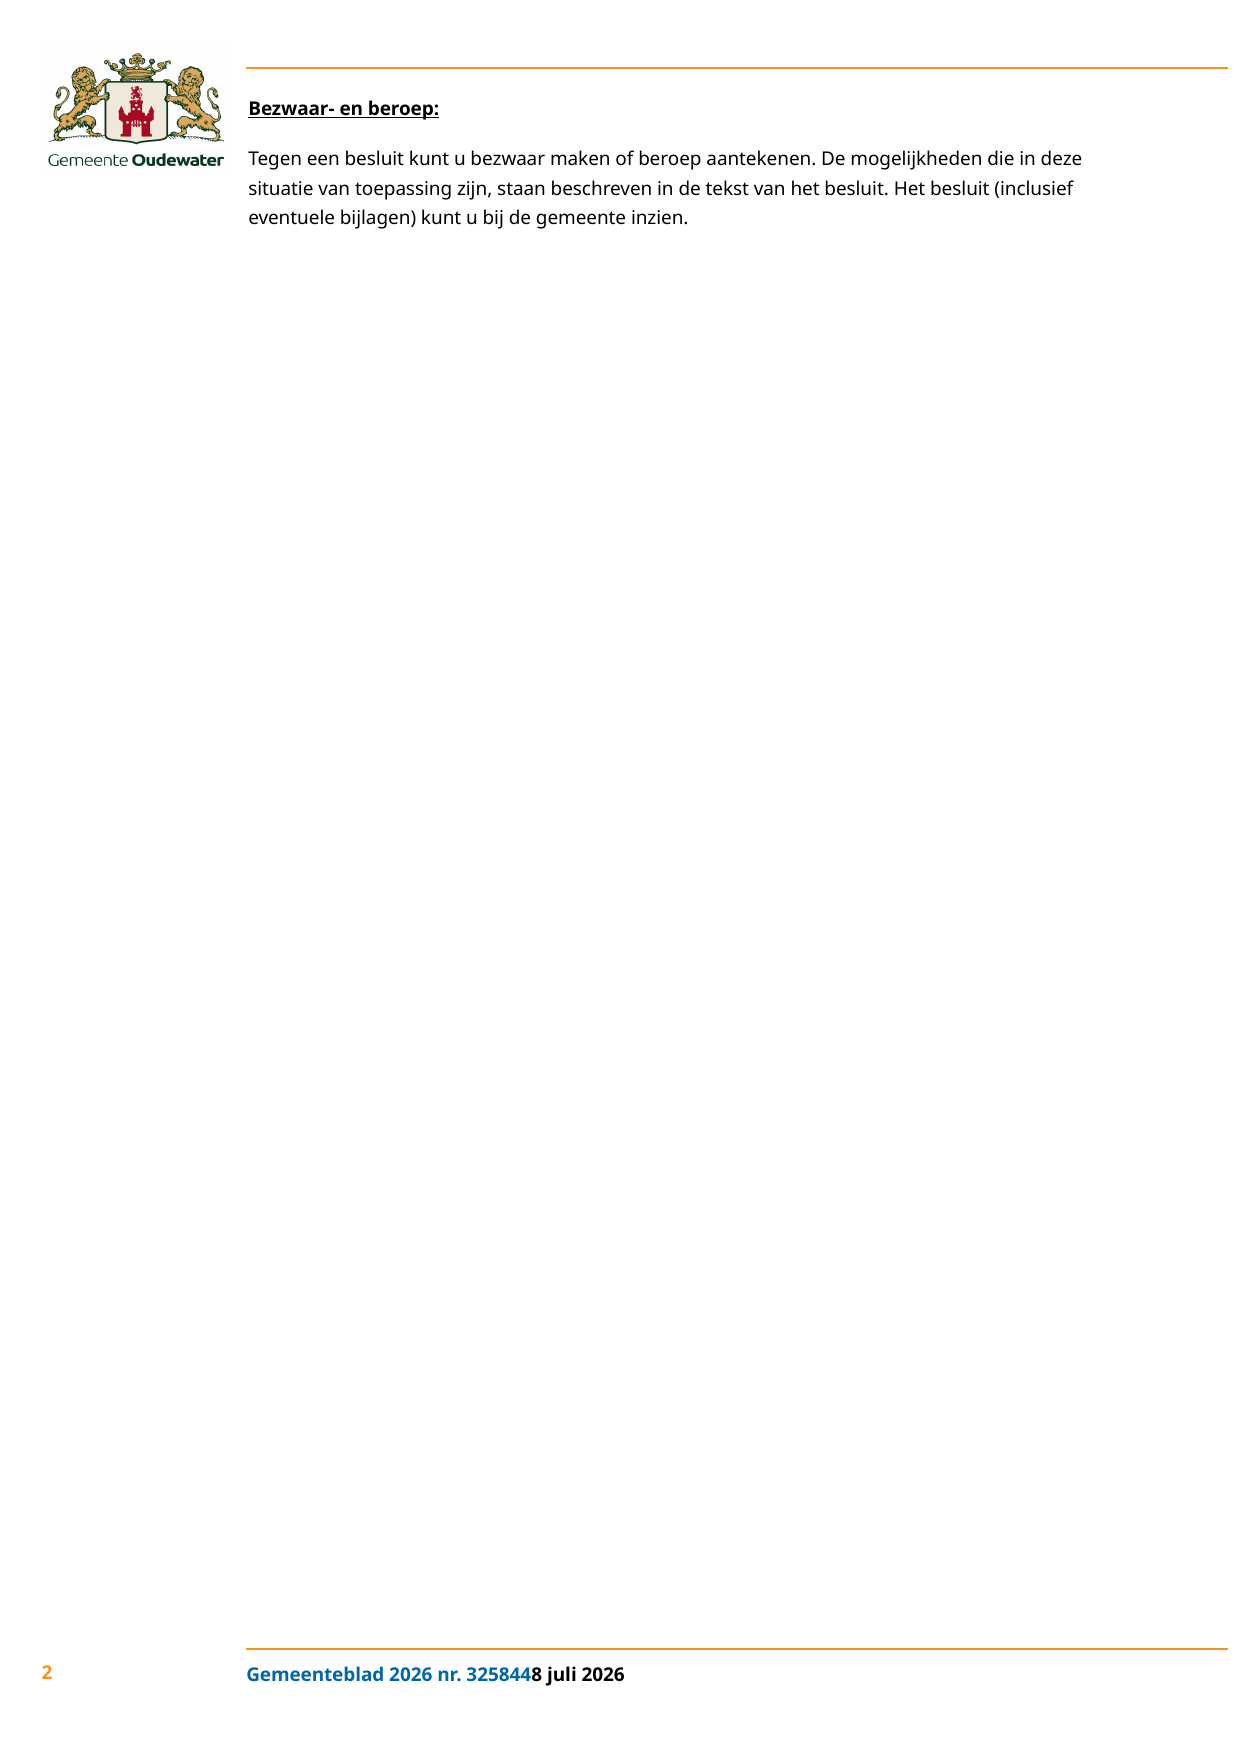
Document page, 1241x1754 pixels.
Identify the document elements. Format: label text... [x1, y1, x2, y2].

text Bezwaar- en beroep: [248, 95, 1152, 121]
picture [41, 47, 231, 172]
text Tegen een besluit kunt u bezwaar maken of beroep aantekenen. De mogelijkheden die in deze situatie van toepassing zijn, staan beschreven in de tekst van het besluit. Het besluit (inclusief eventuele bijlagen) kunt u bij de gemeente inzien. [248, 145, 1152, 230]
